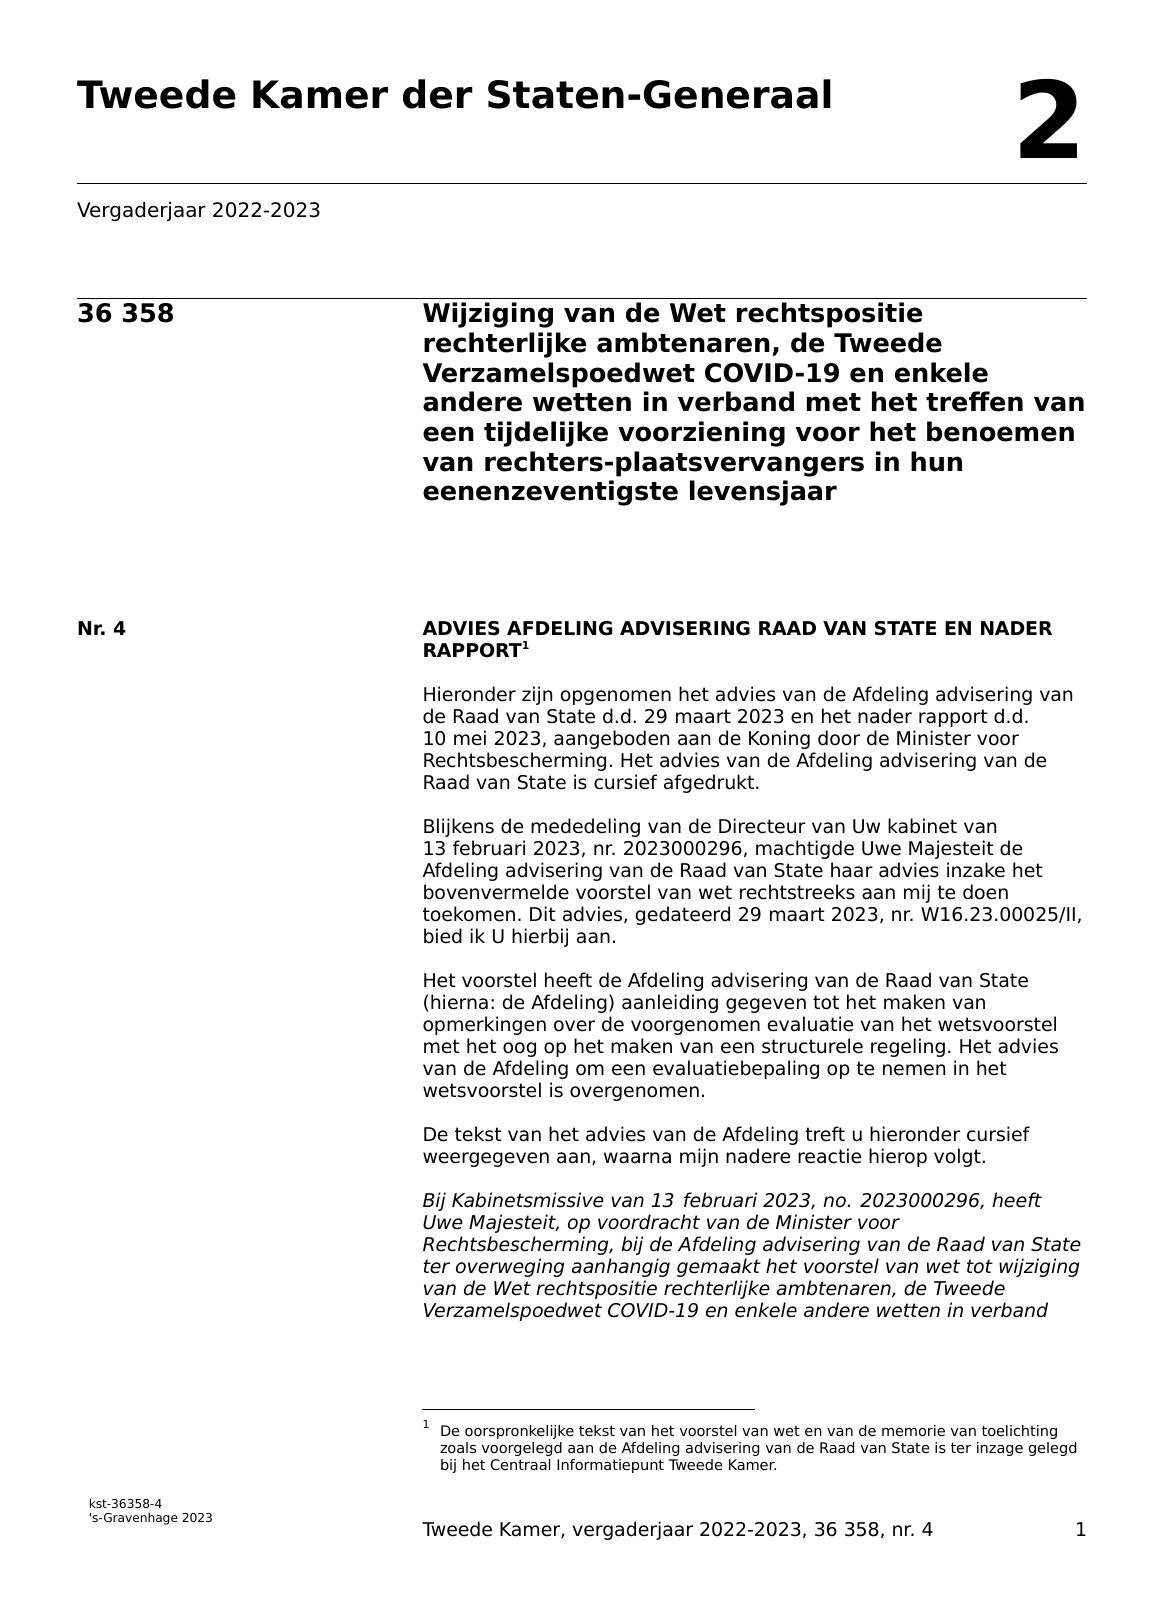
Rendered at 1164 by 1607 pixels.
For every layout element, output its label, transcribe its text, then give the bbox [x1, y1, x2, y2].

text kst-36358-4 [88, 1497, 323, 1511]
text De tekst van het advies van de Afdeling treft u hieronder cursief weergegeven aan, waarna mijn nadere reactie hierop volgt. [422, 1124, 1087, 1168]
subtitle Nr. 4 ADVIES AFDELING ADVISERING RAAD VAN STATE EN NADER RAPPORT [77, 618, 1087, 662]
text Hieronder zijn opgenomen het advies van de Afdeling advisering van de Raad van State d.d. 29 maart 2023 en het nader rapport d.d. 10 mei 2023, aangeboden aan de Koning door de Minister voor Rechtsbescherming. Het advies van de Afdeling advisering van de Raad van State is cursief afgedrukt. [422, 684, 1087, 794]
text Bij Kabinetsmissive van 13 februari 2023, no. 2023000296, heeft Uwe Majesteit, op voordracht van de Minister voor Rechtsbescherming, bij de Afdeling advisering van de Raad van State ter overweging aanhangig gemaakt het voorstel van wet tot wijziging van de Wet rechtspositie rechterlijke ambtenaren, de Tweede Verzamelspoedwet COVID-19 en enkele andere wetten in verband [422, 1190, 1087, 1322]
text Het voorstel heeft de Afdeling advisering van de Raad van State (hierna: de Afdeling) aanleiding gegeven tot het maken van opmerkingen over de voorgenomen evaluatie van het wetsvoorstel met het oog op het maken van een structurele regeling. Het advies van de Afdeling om een evaluatiebepaling op te nemen in het wetsvoorstel is overgenomen. [422, 970, 1087, 1102]
table_header 2 [886, 59, 1087, 183]
text De oorspronkelijke tekst van het voorstel van wet en van de memorie van toelichting zoals voorgelegd aan de Afdeling advisering van de Raad van State is ter inzage gelegd bij het Centraal Informatiepunt Tweede Kamer. [422, 1418, 1087, 1474]
table_header Tweede Kamer der Staten-Generaal [77, 59, 886, 183]
text Blijkens de mededeling van de Directeur van Uw kabinet van 13 februari 2023, nr. 2023000296, machtigde Uwe Majesteit de Afdeling advisering van de Raad van State haar advies inzake het bovenvermelde voorstel van wet rechtstreeks aan mij te doen toekomen. Dit advies, gedateerd 29 maart 2023, nr. W16.23.00025/II, bied ik U hierbij aan. [422, 816, 1087, 948]
subtitle 36 358 Wijziging van de Wet rechtspositie rechterlijke ambtenaren, de Tweede Verzamelspoedwet COVID-19 en enkele andere wetten in verband met het treffen van een tijdelijke voorziening voor het benoemen van rechters-plaatsvervangers in hun eenenzeventigste levensjaar [77, 299, 1087, 507]
text 's-Gravenhage 2023 [88, 1511, 323, 1525]
table_cell Vergaderjaar 2022-2023 [77, 184, 1087, 298]
